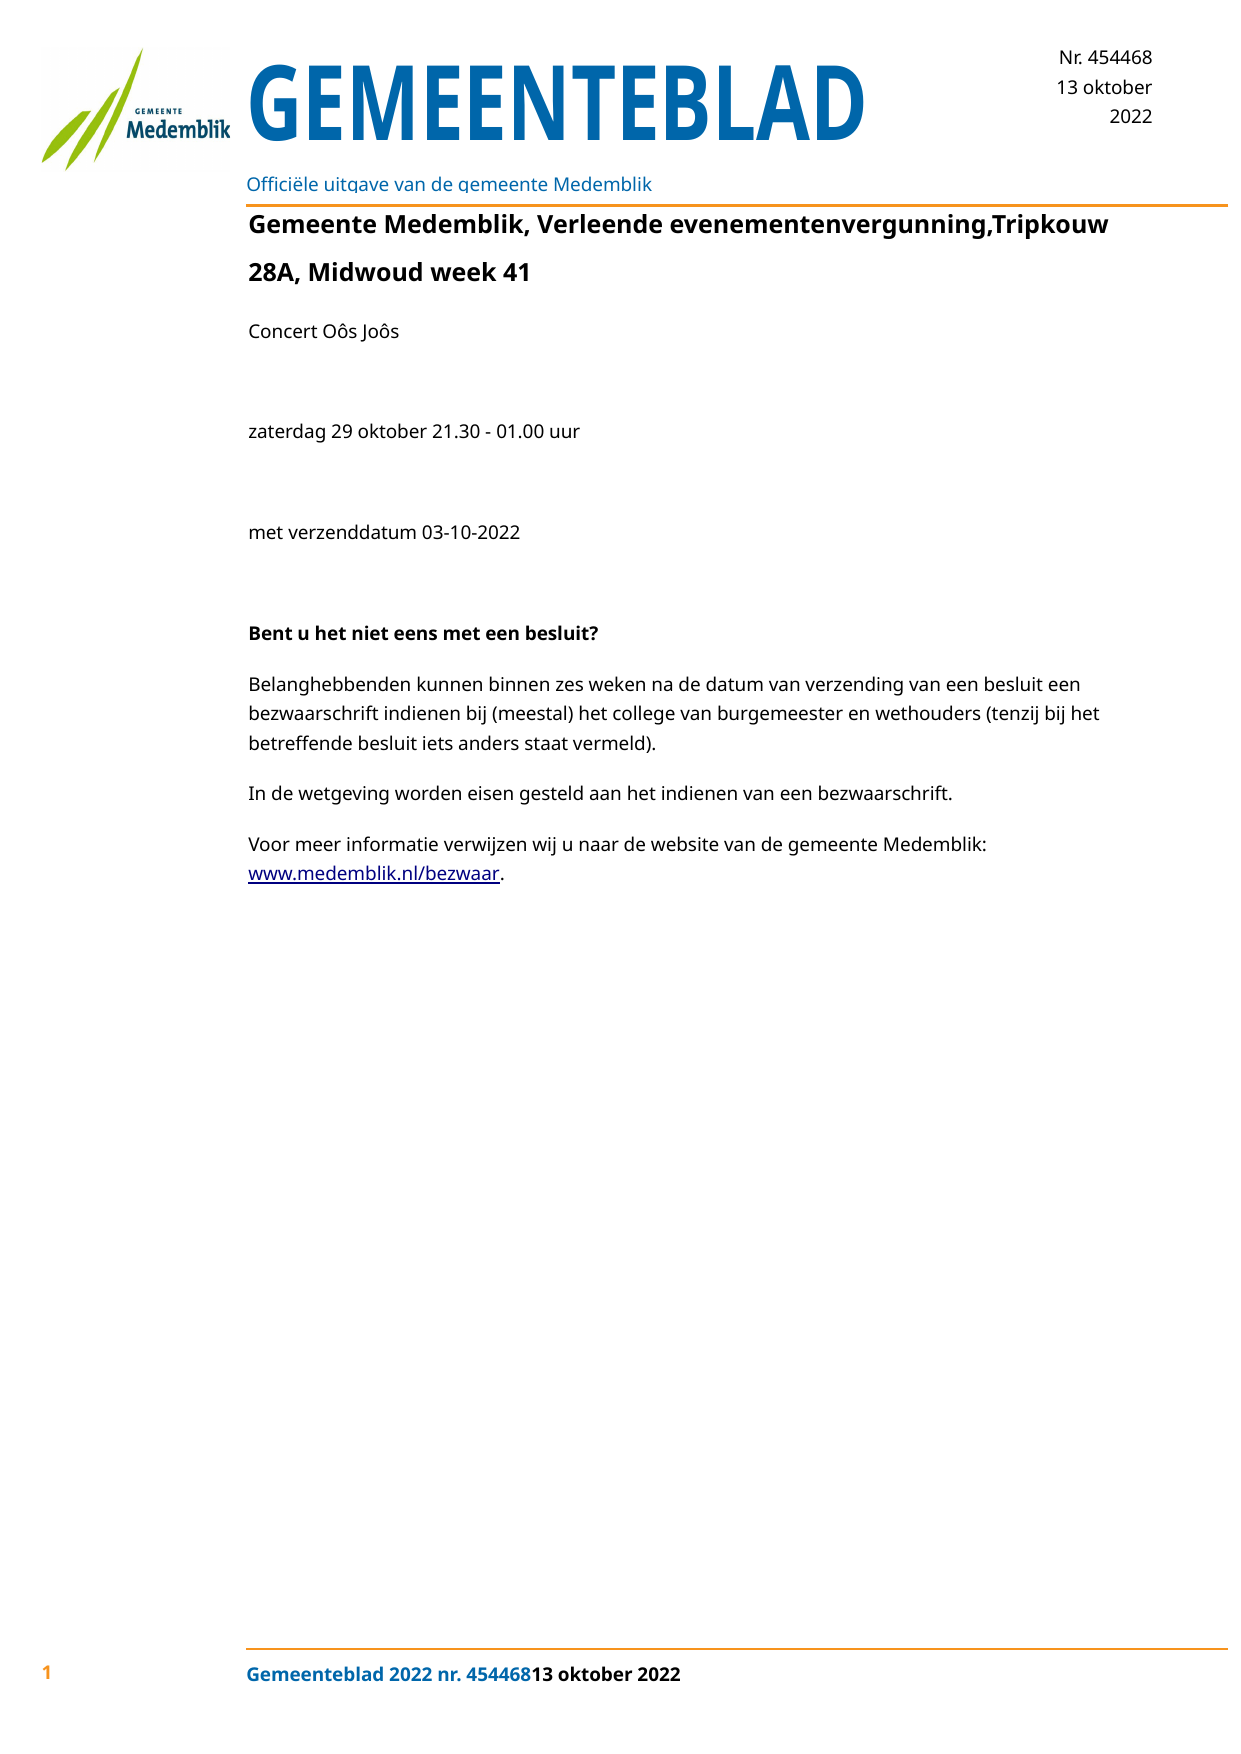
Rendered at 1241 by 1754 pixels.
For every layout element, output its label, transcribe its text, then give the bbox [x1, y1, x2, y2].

text met verzenddatum 03-10-2022 [248, 519, 1152, 545]
text Gemeente Medemblik, Verleende evenementenvergunning,Tripkouw 28A, Midwoud week 41 [248, 207, 1152, 288]
text Voor meer informatie verwijzen wij u naar de website van de gemeente Medemblik: www.medemblik.nl/bezwaar. [248, 831, 1152, 886]
text Concert Oôs Joôs [248, 318, 1152, 344]
text Belanghebbenden kunnen binnen zes weken na de datum van verzending van een besluit een bezwaarschrift indienen bij (meestal) het college van burgemeester en wethouders (tenzij bij het betreffende besluit iets anders staat vermeld). [248, 671, 1152, 756]
text zaterdag 29 oktober 21.30 - 01.00 uur [248, 419, 1152, 444]
text Bent u het niet eens met een besluit? [248, 620, 1152, 646]
picture [41, 47, 231, 172]
text In de wetgeving worden eisen gesteld aan het indienen van een bezwaarschrift. [248, 780, 1152, 806]
